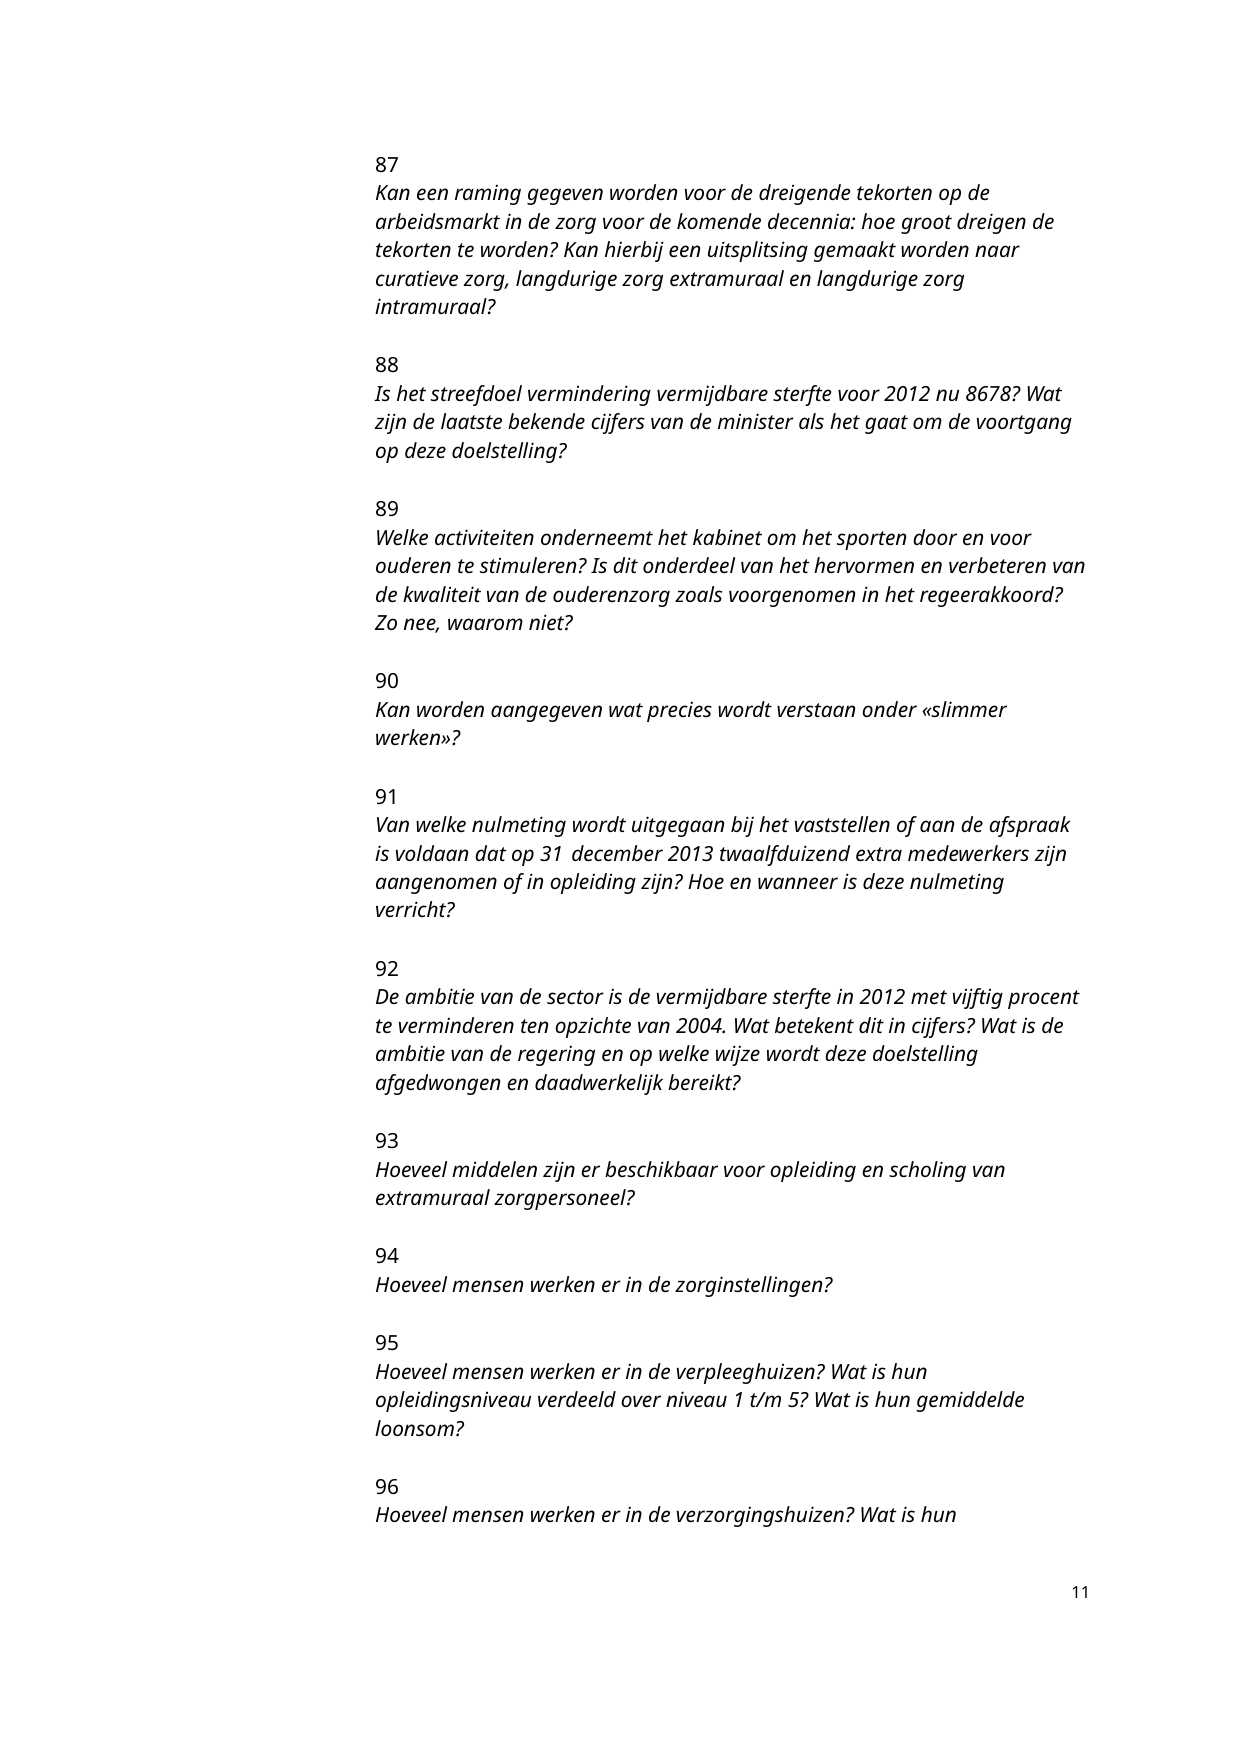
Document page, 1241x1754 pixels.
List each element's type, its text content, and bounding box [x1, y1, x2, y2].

text 94 [375, 1242, 1090, 1270]
text De ambitie van de sector is de vermijdbare sterfte in 2012 met vijftig procent te verminderen ten opzichte van 2004. Wat betekent dit in cijfers? Wat is de ambitie van de regering en op welke wijze wordt deze doelstelling afgedwongen en daadwerkelijk bereikt? [375, 982, 1090, 1096]
text Hoeveel mensen werken er in de zorginstellingen? [375, 1270, 1090, 1298]
text 89 [375, 494, 1090, 523]
text 93 [375, 1126, 1090, 1155]
text 88 [375, 351, 1090, 379]
text 95 [375, 1328, 1090, 1357]
text 92 [375, 954, 1090, 982]
text Is het streefdoel vermindering vermijdbare sterfte voor 2012 nu 8678? Wat zijn de laatste bekende cijfers van de minister als het gaat om de voortgang op deze doelstelling? [375, 379, 1090, 464]
text 87 [375, 150, 1090, 178]
text Hoeveel mensen werken er in de verzorgingshuizen? Wat is hun [375, 1501, 1090, 1529]
text 91 [375, 782, 1090, 810]
text 90 [375, 667, 1090, 695]
text Kan een raming gegeven worden voor de dreigende tekorten op de arbeidsmarkt in de zorg voor de komende decennia: hoe groot dreigen de tekorten te worden? Kan hierbij een uitsplitsing gemaakt worden naar curatieve zorg, langdurige zorg extramuraal en langdurige zorg intramuraal? [375, 178, 1090, 321]
text 96 [375, 1472, 1090, 1501]
text Hoeveel middelen zijn er beschikbaar voor opleiding en scholing van extramuraal zorgpersoneel? [375, 1155, 1090, 1212]
text Welke activiteiten onderneemt het kabinet om het sporten door en voor ouderen te stimuleren? Is dit onderdeel van het hervormen en verbeteren van de kwaliteit van de ouderenzorg zoals voorgenomen in het regeerakkoord? Zo nee, waarom niet? [375, 523, 1090, 637]
text Kan worden aangegeven wat precies wordt verstaan onder «slimmer werken»? [375, 695, 1090, 752]
text Van welke nulmeting wordt uitgegaan bij het vaststellen of aan de afspraak is voldaan dat op 31 december 2013 twaalfduizend extra medewerkers zijn aangenomen of in opleiding zijn? Hoe en wanneer is deze nulmeting verricht? [375, 810, 1090, 924]
text Hoeveel mensen werken er in de verpleeghuizen? Wat is hun opleidingsniveau verdeeld over niveau 1 t/m 5? Wat is hun gemiddelde loonsom? [375, 1357, 1090, 1442]
